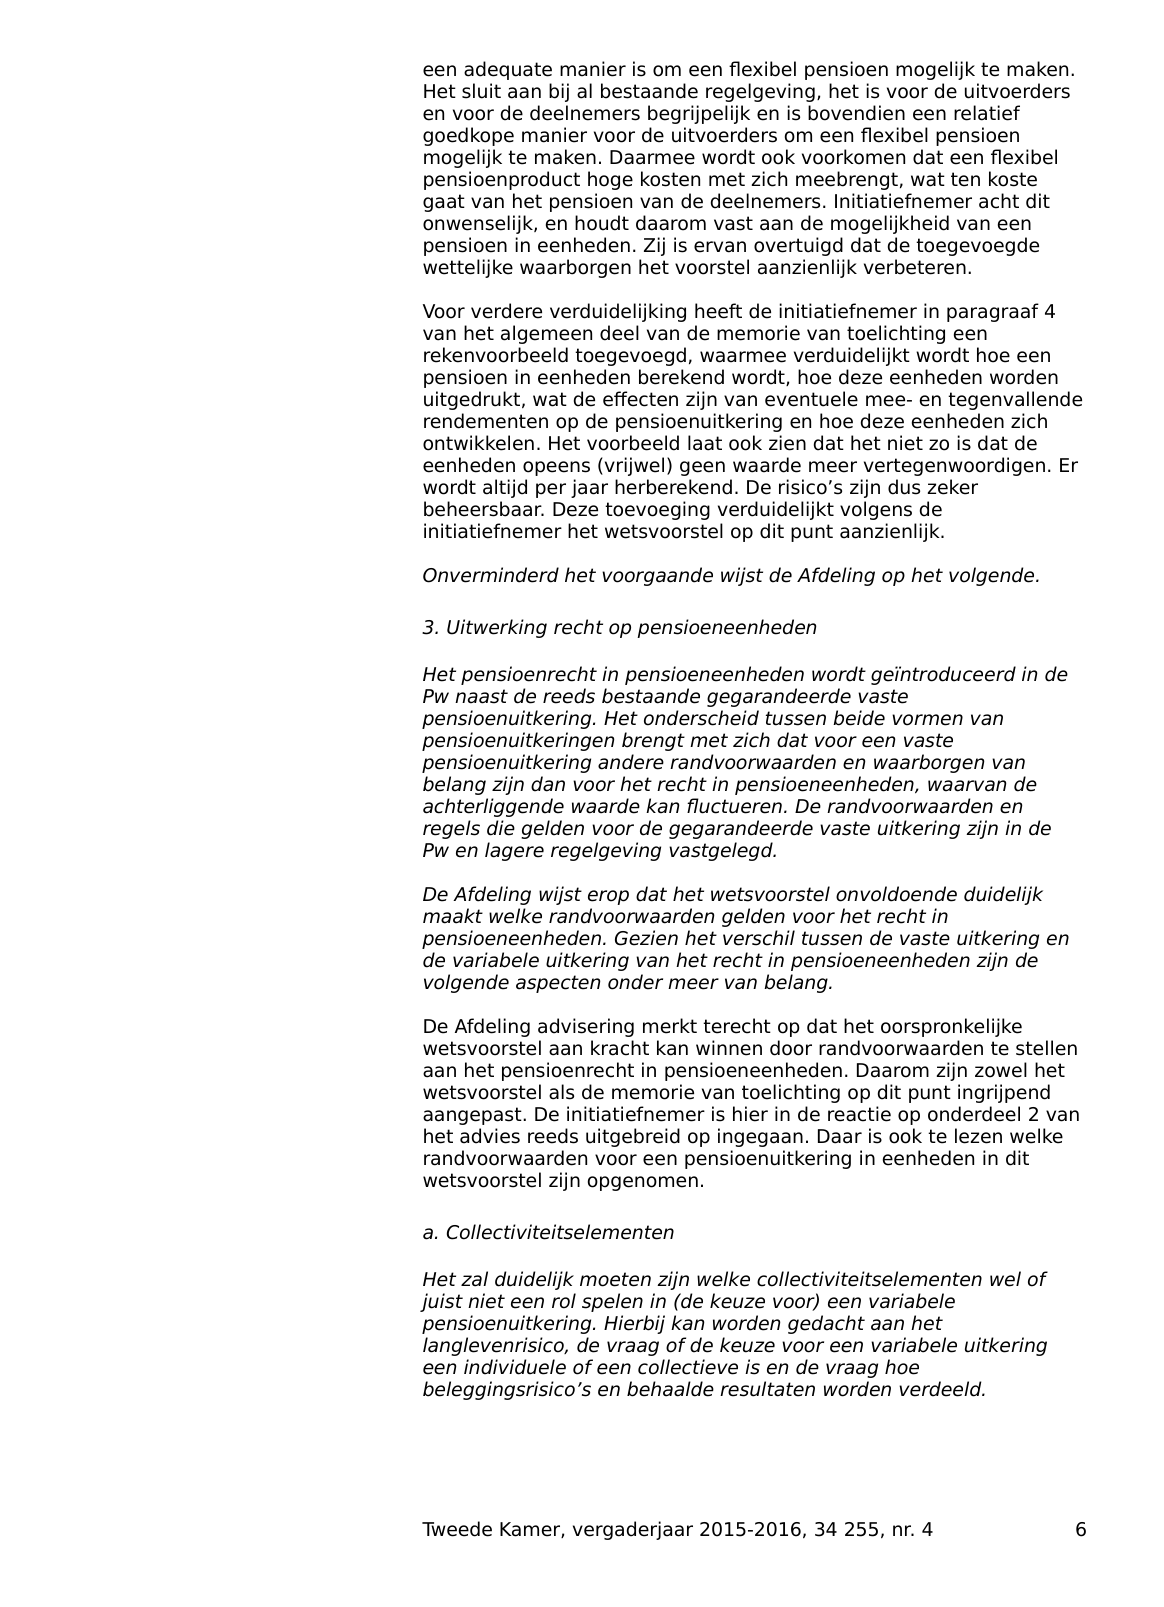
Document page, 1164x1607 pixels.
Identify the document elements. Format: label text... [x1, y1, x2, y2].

text Het zal duidelijk moeten zijn welke collectiviteitselementen wel of juist niet een rol spelen in (de keuze voor) een variabele pensioenuitkering. Hierbij kan worden gedacht aan het langlevenrisico, de vraag of de keuze voor een variabele uitkering een individuele of een collectieve is en de vraag hoe beleggingsrisico’s en behaalde resultaten worden verdeeld. [422, 1269, 1087, 1401]
text Het pensioenrecht in pensioeneenheden wordt geïntroduceerd in de Pw naast de reeds bestaande gegarandeerde vaste pensioenuitkering. Het onderscheid tussen beide vormen van pensioenuitkeringen brengt met zich dat voor een vaste pensioenuitkering andere randvoorwaarden en waarborgen van belang zijn dan voor het recht in pensioeneenheden, waarvan de achterliggende waarde kan fluctueren. De randvoorwaarden en regels die gelden voor de gegarandeerde vaste uitkering zijn in de Pw en lagere regelgeving vastgelegd. [422, 664, 1087, 862]
subtitle 3. Uitwerking recht op pensioeneenheden [422, 617, 1087, 639]
text een adequate manier is om een flexibel pensioen mogelijk te maken. Het sluit aan bij al bestaande regelgeving, het is voor de uitvoerders en voor de deelnemers begrijpelijk en is bovendien een relatief goedkope manier voor de uitvoerders om een flexibel pensioen mogelijk te maken. Daarmee wordt ook voorkomen dat een flexibel pensioenproduct hoge kosten met zich meebrengt, wat ten koste gaat van het pensioen van de deelnemers. Initiatiefnemer acht dit onwenselijk, en houdt daarom vast aan de mogelijkheid van een pensioen in eenheden. Zij is ervan overtuigd dat de toegevoegde wettelijke waarborgen het voorstel aanzienlijk verbeteren. [422, 59, 1087, 279]
text De Afdeling wijst erop dat het wetsvoorstel onvoldoende duidelijk maakt welke randvoorwaarden gelden voor het recht in pensioeneenheden. Gezien het verschil tussen de vaste uitkering en de variabele uitkering van het recht in pensioeneenheden zijn de volgende aspecten onder meer van belang. [422, 884, 1087, 994]
text De Afdeling advisering merkt terecht op dat het oorspronkelijke wetsvoorstel aan kracht kan winnen door randvoorwaarden te stellen aan het pensioenrecht in pensioeneenheden. Daarom zijn zowel het wetsvoorstel als de memorie van toelichting op dit punt ingrijpend aangepast. De initiatiefnemer is hier in de reactie op onderdeel 2 van het advies reeds uitgebreid op ingegaan. Daar is ook te lezen welke randvoorwaarden voor een pensioenuitkering in eenheden in dit wetsvoorstel zijn opgenomen. [422, 1016, 1087, 1192]
text Onverminderd het voorgaande wijst de Afdeling op het volgende. [422, 565, 1087, 587]
text Voor verdere verduidelijking heeft de initiatiefnemer in paragraaf 4 van het algemeen deel van de memorie van toelichting een rekenvoorbeeld toegevoegd, waarmee verduidelijkt wordt hoe een pensioen in eenheden berekend wordt, hoe deze eenheden worden uitgedrukt, wat de effecten zijn van eventuele mee- en tegenvallende rendementen op de pensioenuitkering en hoe deze eenheden zich ontwikkelen. Het voorbeeld laat ook zien dat het niet zo is dat de eenheden opeens (vrijwel) geen waarde meer vertegenwoordigen. Er wordt altijd per jaar herberekend. De risico’s zijn dus zeker beheersbaar. Deze toevoeging verduidelijkt volgens de initiatiefnemer het wetsvoorstel op dit punt aanzienlijk. [422, 301, 1087, 543]
subtitle a. Collectiviteitselementen [422, 1222, 1087, 1244]
